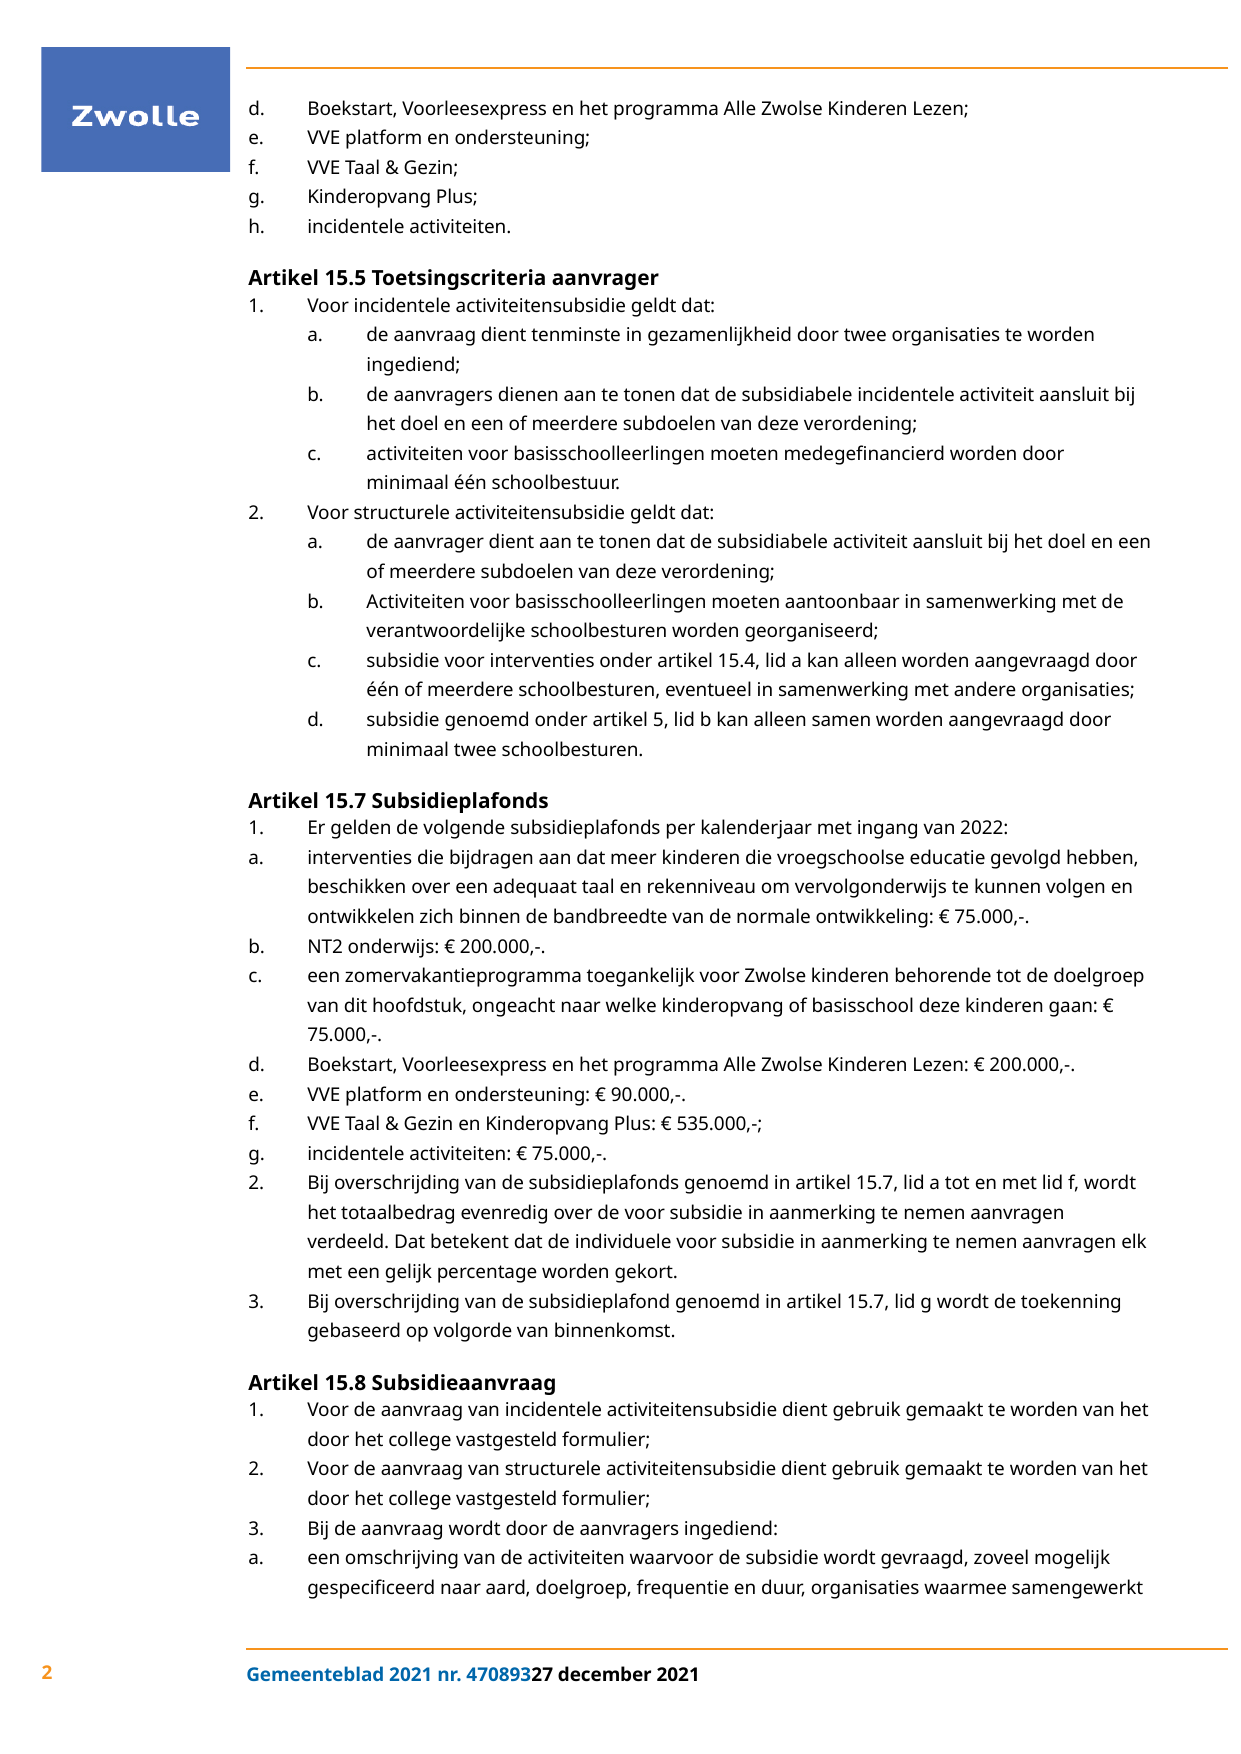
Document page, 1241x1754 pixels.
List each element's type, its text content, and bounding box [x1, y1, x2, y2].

list VVE Taal & Gezin en Kinderopvang Plus: € 535.000,-; [248, 1110, 1152, 1136]
list Activiteiten voor basisschoolleerlingen moeten aantoonbaar in samenwerking met de verantwoordelijke schoolbesturen worden georganiseerd; [307, 588, 1152, 643]
list Voor de aanvraag van structurele activiteitensubsidie dient gebruik gemaakt te worden van het door het college vastgesteld formulier; [248, 1456, 1152, 1511]
list Voor de aanvraag van incidentele activiteitensubsidie dient gebruik gemaakt te worden van het door het college vastgesteld formulier; [248, 1396, 1152, 1452]
list de aanvraag dient tenminste in gezamenlijkheid door twee organisaties te worden ingediend; [307, 322, 1152, 377]
list een zomervakantieprogramma toegankelijk voor Zwolse kinderen behorende tot de doelgroep van dit hoofdstuk, ongeacht naar welke kinderopvang of basisschool deze kinderen gaan: € 75.000,-. [248, 962, 1152, 1047]
list incidentele activiteiten: € 75.000,-. [248, 1140, 1152, 1166]
text Artikel 15.7 Subsidieplafonds [248, 786, 1152, 814]
list Er gelden de volgende subsidieplafonds per kalenderjaar met ingang van 2022: [248, 814, 1152, 840]
list VVE Taal & Gezin; [248, 154, 1152, 180]
list Bij overschrijding van de subsidieplafond genoemd in artikel 15.7, lid g wordt de toekenning gebaseerd op volgorde van binnenkomst. [248, 1288, 1152, 1343]
list Voor structurele activiteitensubsidie geldt dat: [248, 499, 1152, 525]
list Boekstart, Voorleesexpress en het programma Alle Zwolse Kinderen Lezen: € 200.000,-. [248, 1051, 1152, 1077]
text Artikel 15.8 Subsidieaanvraag [248, 1368, 1152, 1396]
list Boekstart, Voorleesexpress en het programma Alle Zwolse Kinderen Lezen; [248, 95, 1152, 121]
list Kinderopvang Plus; [248, 183, 1152, 209]
list subsidie genoemd onder artikel 5, lid b kan alleen samen worden aangevraagd door minimaal twee schoolbesturen. [307, 706, 1152, 761]
list Voor incidentele activiteitensubsidie geldt dat: [248, 292, 1152, 318]
list NT2 onderwijs: € 200.000,-. [248, 933, 1152, 959]
list Bij de aanvraag wordt door de aanvragers ingediend: [248, 1515, 1152, 1540]
list de aanvragers dienen aan te tonen dat de subsidiabele incidentele activiteit aansluit bij het doel en een of meerdere subdoelen van deze verordening; [307, 381, 1152, 436]
list activiteiten voor basisschoolleerlingen moeten medegefinancierd worden door minimaal één schoolbestuur. [307, 440, 1152, 495]
list de aanvrager dient aan te tonen dat de subsidiabele activiteit aansluit bij het doel en een of meerdere subdoelen van deze verordening; [307, 529, 1152, 584]
list VVE platform en ondersteuning; [248, 124, 1152, 150]
list een omschrijving van de activiteiten waarvoor de subsidie wordt gevraagd, zoveel mogelijk gespecificeerd naar aard, doelgroep, frequentie en duur, organisaties waarmee samengewerkt [248, 1544, 1152, 1599]
text Artikel 15.5 Toetsingscriteria aanvrager [248, 263, 1152, 292]
list subsidie voor interventies onder artikel 15.4, lid a kan alleen worden aangevraagd door één of meerdere schoolbesturen, eventueel in samenwerking met andere organisaties; [307, 647, 1152, 702]
list Bij overschrijding van de subsidieplafonds genoemd in artikel 15.7, lid a tot en met lid f, wordt het totaalbedrag evenredig over de voor subsidie in aanmerking te nemen aanvragen verdeeld. Dat betekent dat de individuele voor subsidie in aanmerking te nemen aanvragen elk met een gelijk percentage worden gekort. [248, 1169, 1152, 1284]
list incidentele activiteiten. [248, 213, 1152, 239]
list interventies die bijdragen aan dat meer kinderen die vroegschoolse educatie gevolgd hebben, beschikken over een adequaat taal en rekenniveau om vervolgonderwijs te kunnen volgen en ontwikkelen zich binnen de bandbreedte van de normale ontwikkeling: € 75.000,-. [248, 844, 1152, 929]
list VVE platform en ondersteuning: € 90.000,-. [248, 1081, 1152, 1107]
picture [41, 47, 231, 172]
